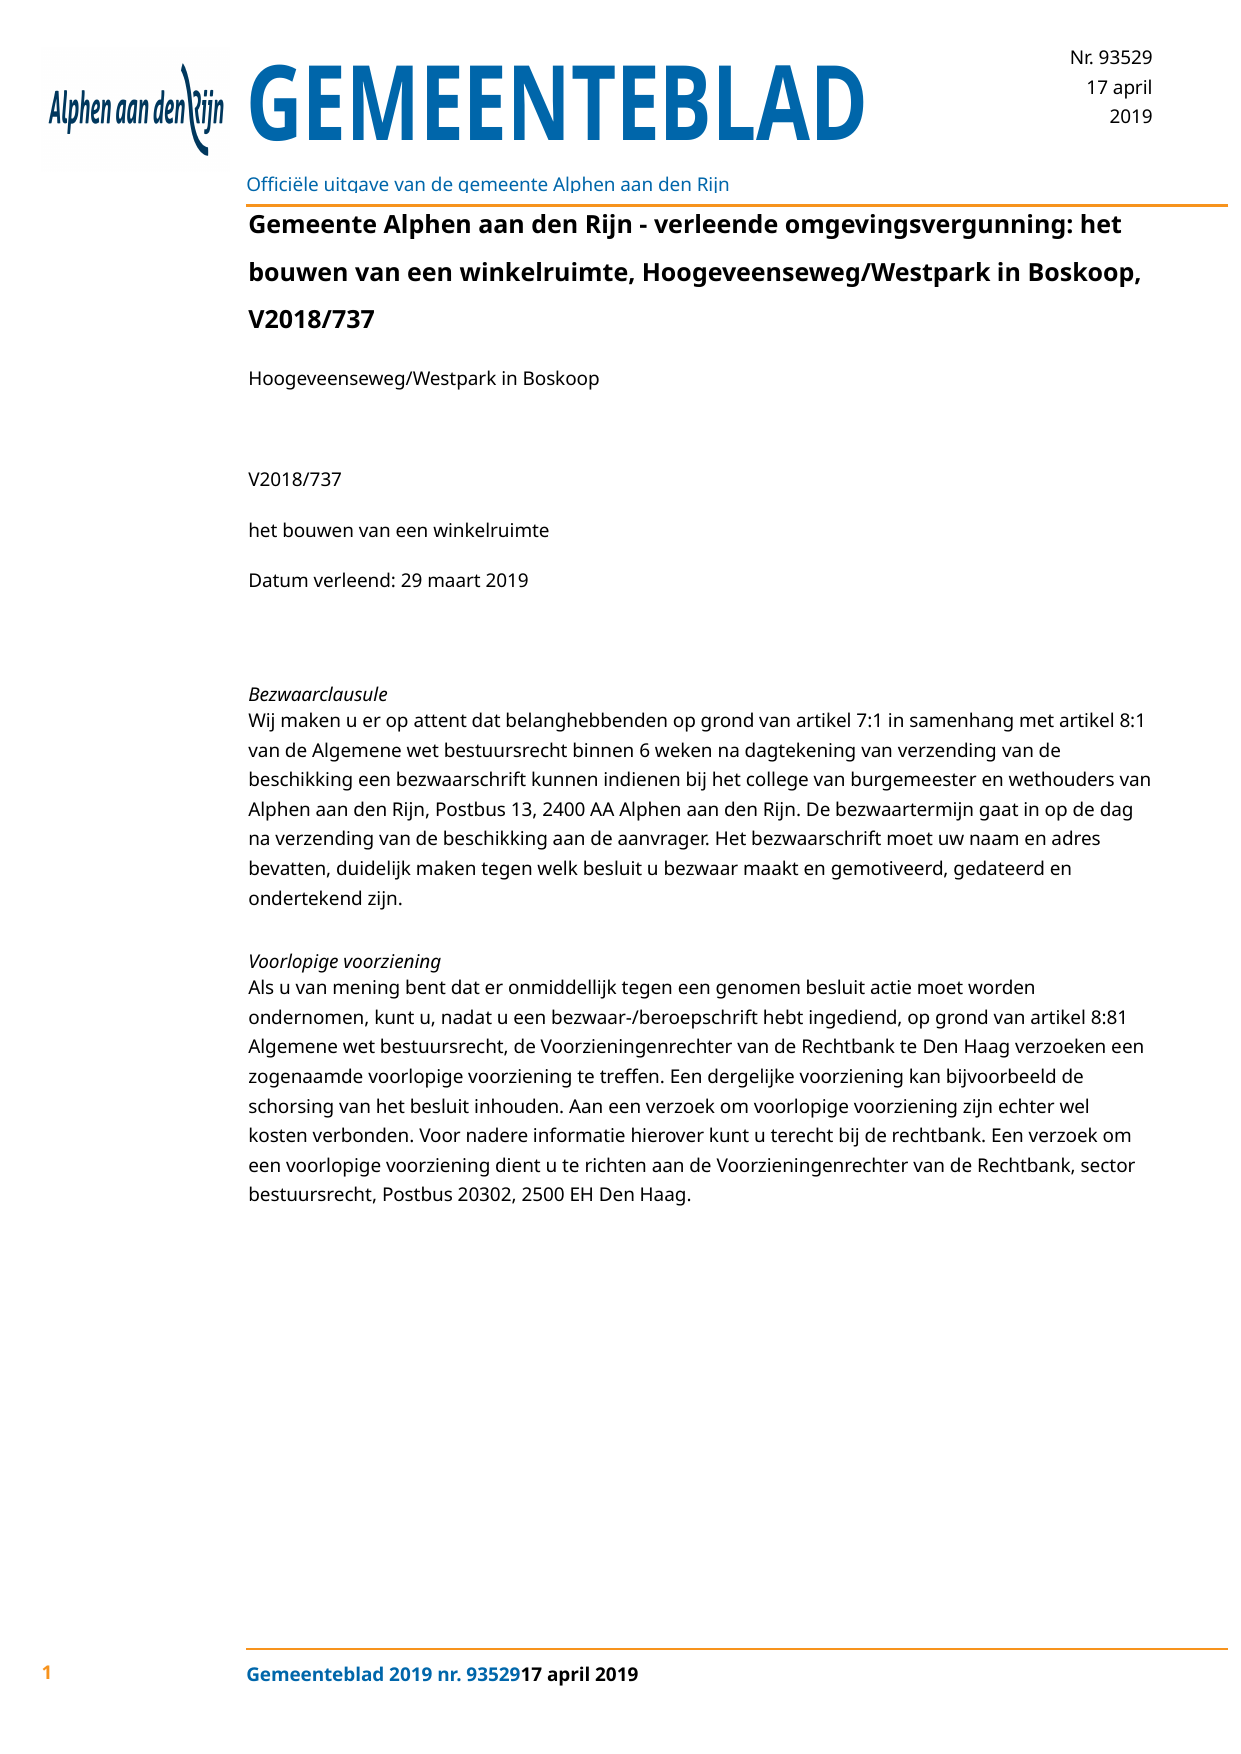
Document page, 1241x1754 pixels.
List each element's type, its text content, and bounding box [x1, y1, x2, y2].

text het bouwen van een winkelruimte [248, 517, 1152, 542]
text Bezwaarclausule [248, 682, 1152, 707]
text Datum verleend: 29 maart 2019 [248, 567, 1152, 593]
text V2018/737 [248, 466, 1152, 492]
text Gemeente Alphen aan den Rijn - verleende omgevingsvergunning: het bouwen van een winkelruimte, Hoogeveenseweg/Westpark in Boskoop, V2018/737 [248, 207, 1152, 336]
text Voorlopige voorziening [248, 949, 1152, 974]
text Hoogeveenseweg/Westpark in Boskoop [248, 366, 1152, 391]
text Wij maken u er op attent dat belanghebbenden op grond van artikel 7:1 in samenhang met artikel 8:1 van de Algemene wet bestuursrecht binnen 6 weken na dagtekening van verzending van de beschikking een bezwaarschrift kunnen indienen bij het college van burgemeester en wethouders van Alphen aan den Rijn, Postbus 13, 2400 AA Alphen aan den Rijn. De bezwaartermijn gaat in op de dag na verzending van de beschikking aan de aanvrager. Het bezwaarschrift moet uw naam en adres bevatten, duidelijk maken tegen welk besluit u bezwaar maakt en gemotiveerd, gedateerd en ondertekend zijn. [248, 707, 1152, 911]
picture [41, 47, 231, 172]
text Als u van mening bent dat er onmiddellijk tegen een genomen besluit actie moet worden ondernomen, kunt u, nadat u een bezwaar-/beroepschrift hebt ingediend, op grond van artikel 8:81 Algemene wet bestuursrecht, de Voorzieningenrechter van de Rechtbank te Den Haag verzoeken een zogenaamde voorlopige voorziening te treffen. Een dergelijke voorziening kan bijvoorbeeld de schorsing van het besluit inhouden. Aan een verzoek om voorlopige voorziening zijn echter wel kosten verbonden. Voor nadere informatie hierover kunt u terecht bij de rechtbank. Een verzoek om een voorlopige voorziening dient u te richten aan de Voorzieningenrechter van de Rechtbank, sector bestuursrecht, Postbus 20302, 2500 EH Den Haag. [248, 974, 1152, 1207]
